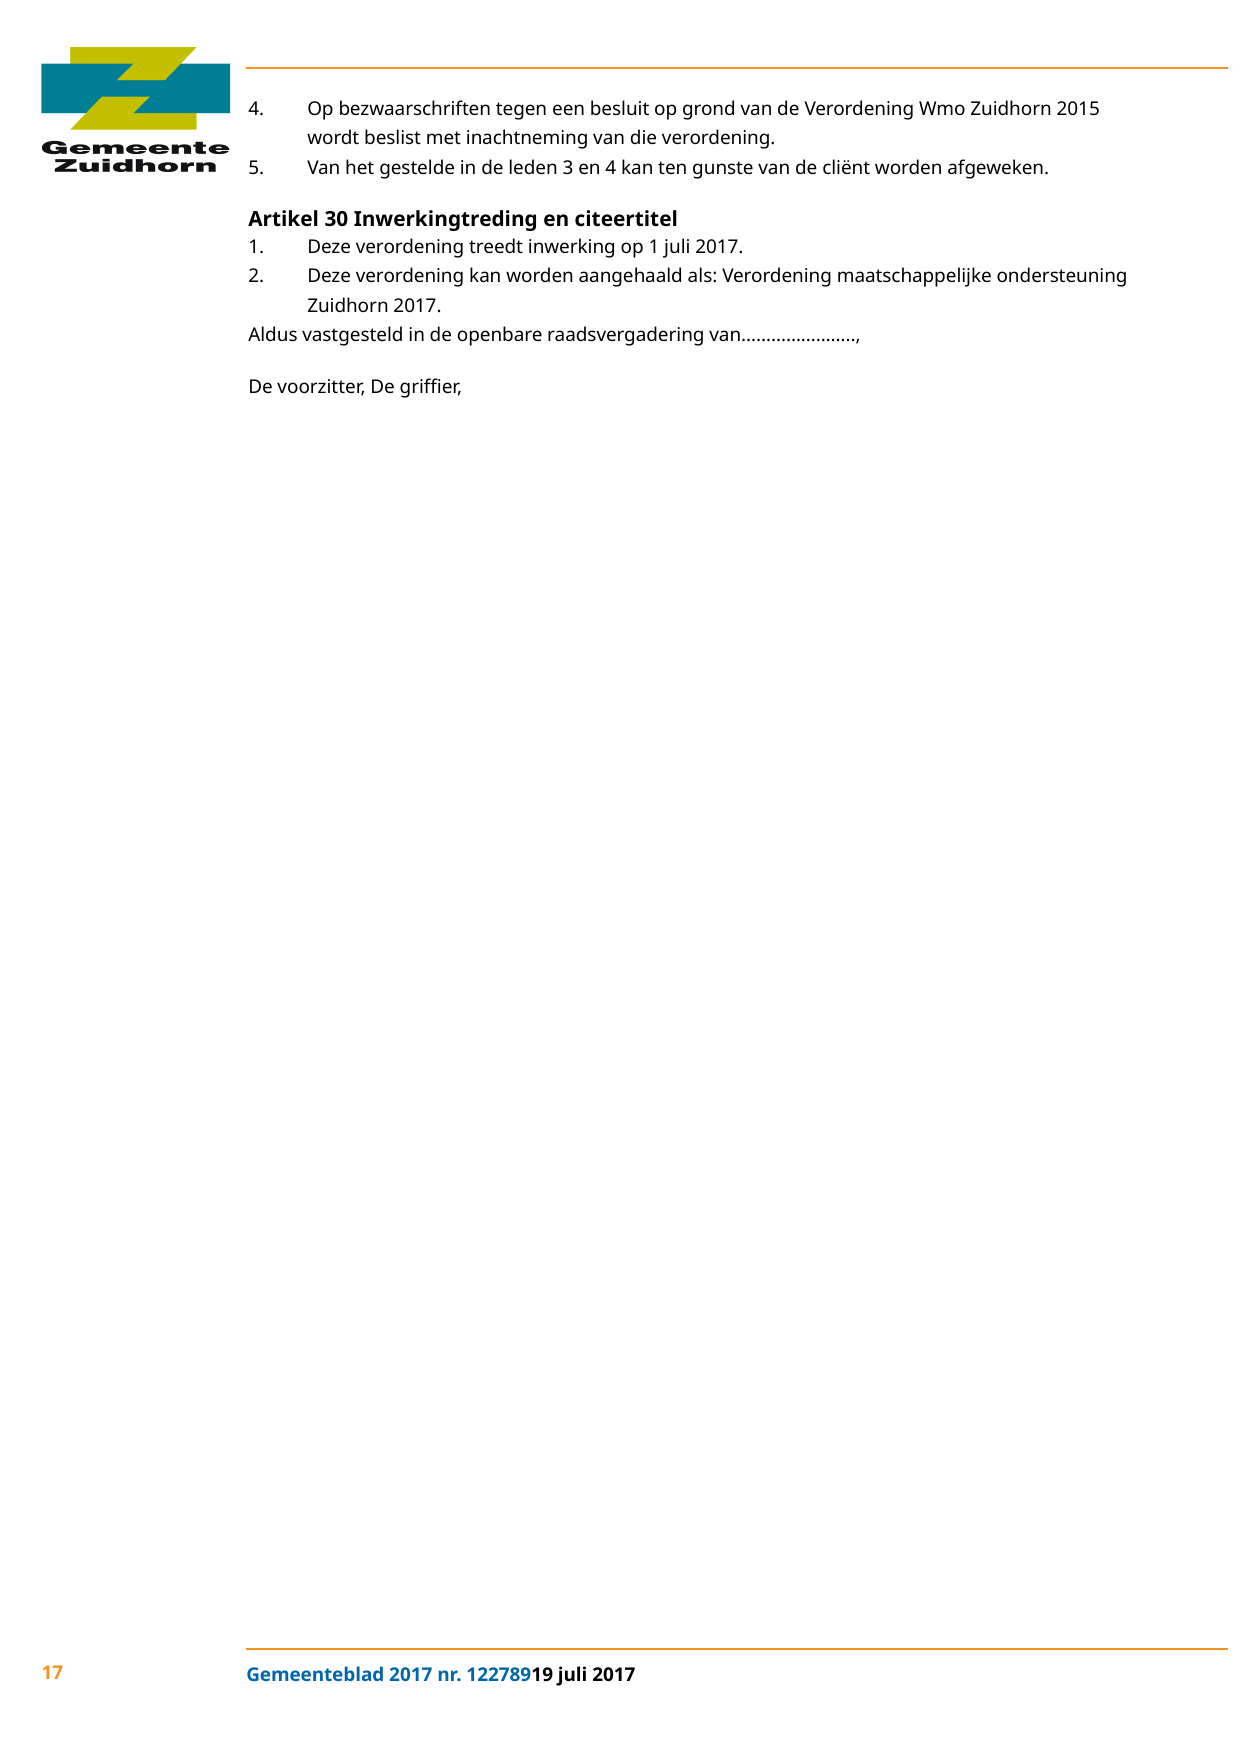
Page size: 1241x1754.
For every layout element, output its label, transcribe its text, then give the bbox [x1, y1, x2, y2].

text De voorzitter, De griffier, [248, 373, 1152, 399]
list Van het gestelde in de leden 3 en 4 kan ten gunste van de cliënt worden afgeweken. [248, 154, 1152, 180]
list Deze verordening treedt inwerking op 1 juli 2017. [248, 233, 1152, 258]
list Deze verordening kan worden aangehaald als: Verordening maatschappelijke ondersteuning Zuidhorn 2017. [248, 262, 1152, 318]
list Op bezwaarschriften tegen een besluit op grond van de Verordening Wmo Zuidhorn 2015 wordt beslist met inachtneming van die verordening. [248, 95, 1152, 150]
picture [41, 47, 231, 172]
text Aldus vastgesteld in de openbare raadsvergadering van………………….., [248, 322, 1152, 347]
text Artikel 30 Inwerkingtreding en citeertitel [248, 204, 1152, 233]
